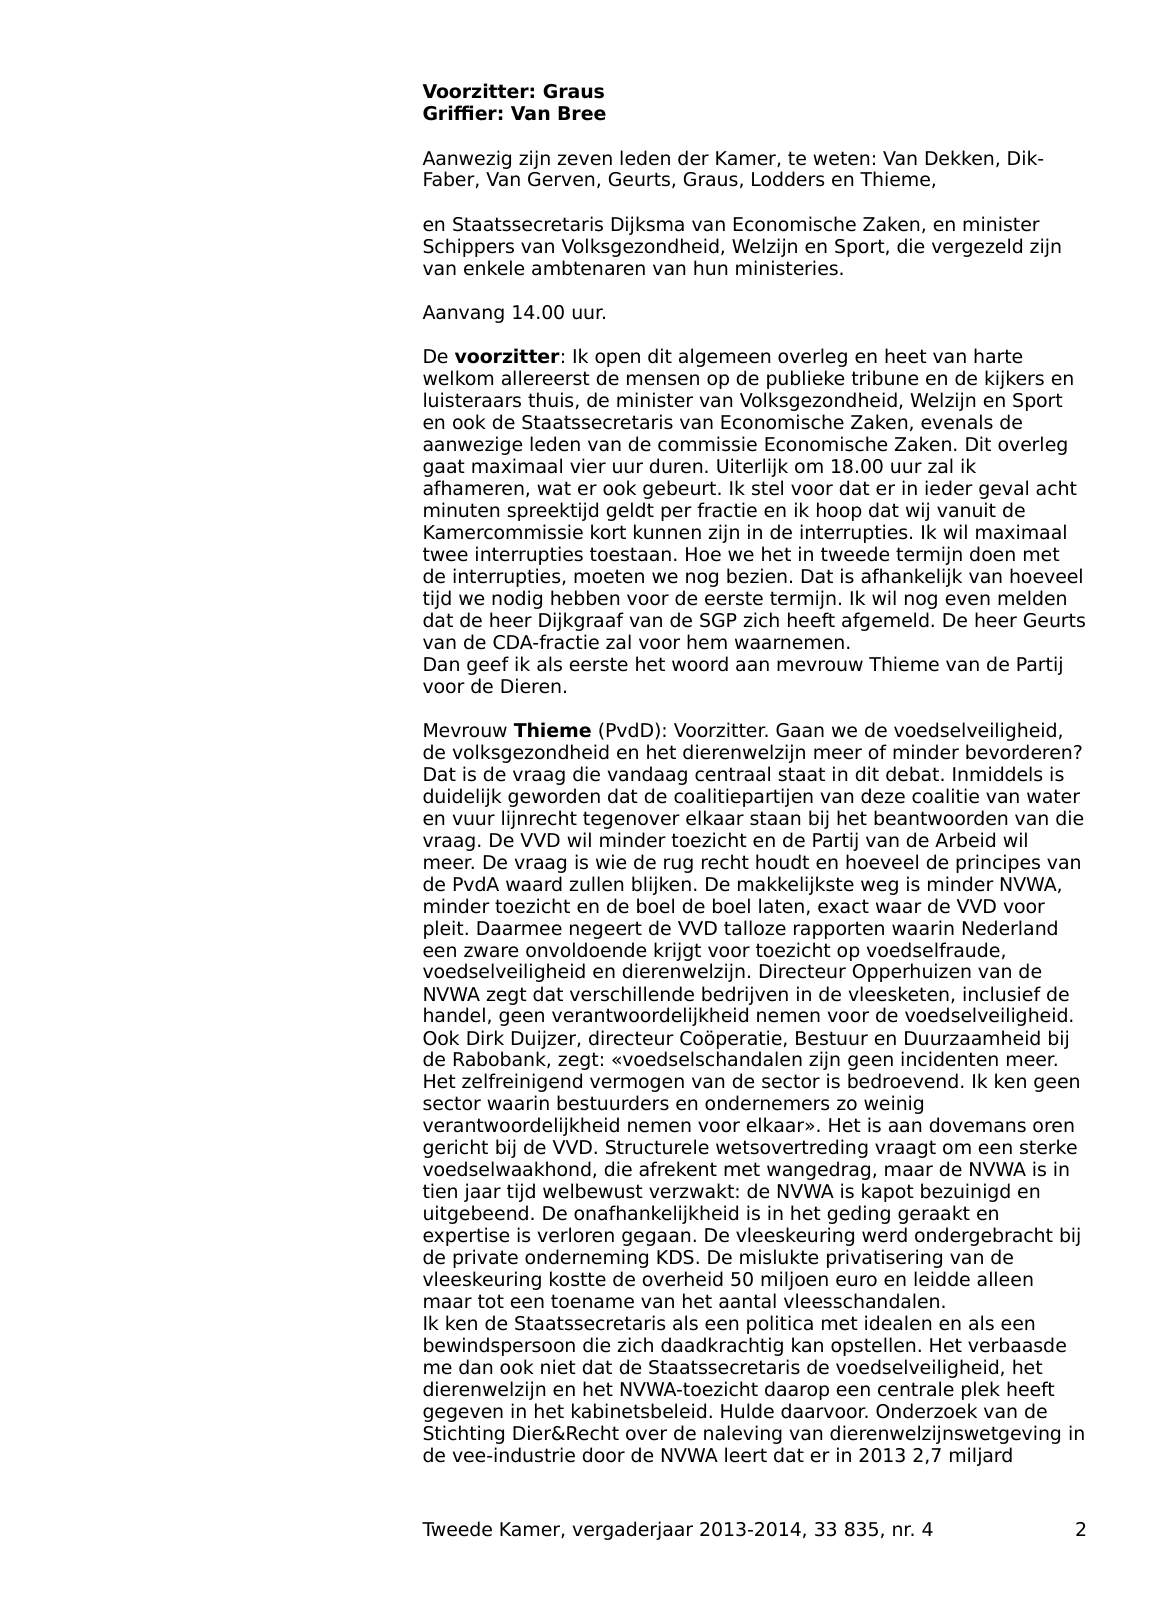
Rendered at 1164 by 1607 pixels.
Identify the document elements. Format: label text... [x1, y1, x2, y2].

text Mevrouw Thieme (PvdD): Voorzitter. Gaan we de voedselveiligheid, de volksgezondheid en het dierenwelzijn meer of minder bevorderen? Dat is de vraag die vandaag centraal staat in dit debat. Inmiddels is duidelijk geworden dat de coalitiepartijen van deze coalitie van water en vuur lijnrecht tegenover elkaar staan bij het beantwoorden van die vraag. De VVD wil minder toezicht en de Partij van de Arbeid wil meer. De vraag is wie de rug recht houdt en hoeveel de principes van de PvdA waard zullen blijken. De makkelijkste weg is minder NVWA, minder toezicht en de boel de boel laten, exact waar de VVD voor pleit. Daarmee negeert de VVD talloze rapporten waarin Nederland een zware onvoldoende krijgt voor toezicht op voedselfraude, voedselveiligheid en dierenwelzijn. Directeur Opperhuizen van de NVWA zegt dat verschillende bedrijven in de vleesketen, inclusief de handel, geen verantwoordelijkheid nemen voor de voedselveiligheid. Ook Dirk Duijzer, directeur Coöperatie, Bestuur en Duurzaamheid bij de Rabobank, zegt: «voedselschandalen zijn geen incidenten meer. Het zelfreinigend vermogen van de sector is bedroevend. Ik ken geen sector waarin bestuurders en ondernemers zo weinig verantwoordelijkheid nemen voor elkaar». Het is aan dovemans oren gericht bij de VVD. Structurele wetsovertreding vraagt om een sterke voedselwaakhond, die afrekent met wangedrag, maar de NVWA is in tien jaar tijd welbewust verzwakt: de NVWA is kapot bezuinigd en uitgebeend. De onafhankelijkheid is in het geding geraakt en expertise is verloren gegaan. De vleeskeuring werd ondergebracht bij de private onderneming KDS. De mislukte privatisering van de vleeskeuring kostte de overheid 50 miljoen euro en leidde alleen maar tot een toename van het aantal vleesschandalen. [422, 720, 1087, 1313]
text Aanvang 14.00 uur. [422, 302, 1087, 324]
text Ik ken de Staatssecretaris als een politica met idealen en als een bewindspersoon die zich daadkrachtig kan opstellen. Het verbaasde me dan ook niet dat de Staatssecretaris de voedselveiligheid, het dierenwelzijn en het NVWA-toezicht daarop een centrale plek heeft gegeven in het kabinetsbeleid. Hulde daarvoor. Onderzoek van de Stichting Dier&Recht over de naleving van dierenwelzijnswetgeving in de vee-industrie door de NVWA leert dat er in 2013 2,7 miljard [422, 1313, 1087, 1467]
text De voorzitter: Ik open dit algemeen overleg en heet van harte welkom allereerst de mensen op de publieke tribune en de kijkers en luisteraars thuis, de minister van Volksgezondheid, Welzijn en Sport en ook de Staatssecretaris van Economische Zaken, evenals de aanwezige leden van de commissie Economische Zaken. Dit overleg gaat maximaal vier uur duren. Uiterlijk om 18.00 uur zal ik afhameren, wat er ook gebeurt. Ik stel voor dat er in ieder geval acht minuten spreektijd geldt per fractie en ik hoop dat wij vanuit de Kamercommissie kort kunnen zijn in de interrupties. Ik wil maximaal twee interrupties toestaan. Hoe we het in tweede termijn doen met de interrupties, moeten we nog bezien. Dat is afhankelijk van hoeveel tijd we nodig hebben voor de eerste termijn. Ik wil nog even melden dat de heer Dijkgraaf van de SGP zich heeft afgemeld. De heer Geurts van de CDA-fractie zal voor hem waarnemen. [422, 346, 1087, 653]
text Griffier: Van Bree [422, 103, 1087, 125]
text Voorzitter: Graus [422, 81, 1087, 103]
text Dan geef ik als eerste het woord aan mevrouw Thieme van de Partij voor de Dieren. [422, 653, 1087, 697]
text en Staatssecretaris Dijksma van Economische Zaken, en minister Schippers van Volksgezondheid, Welzijn en Sport, die vergezeld zijn van enkele ambtenaren van hun ministeries. [422, 213, 1087, 279]
text Aanwezig zijn zeven leden der Kamer, te weten: Van Dekken, Dik-Faber, Van Gerven, Geurts, Graus, Lodders en Thieme, [422, 147, 1087, 191]
